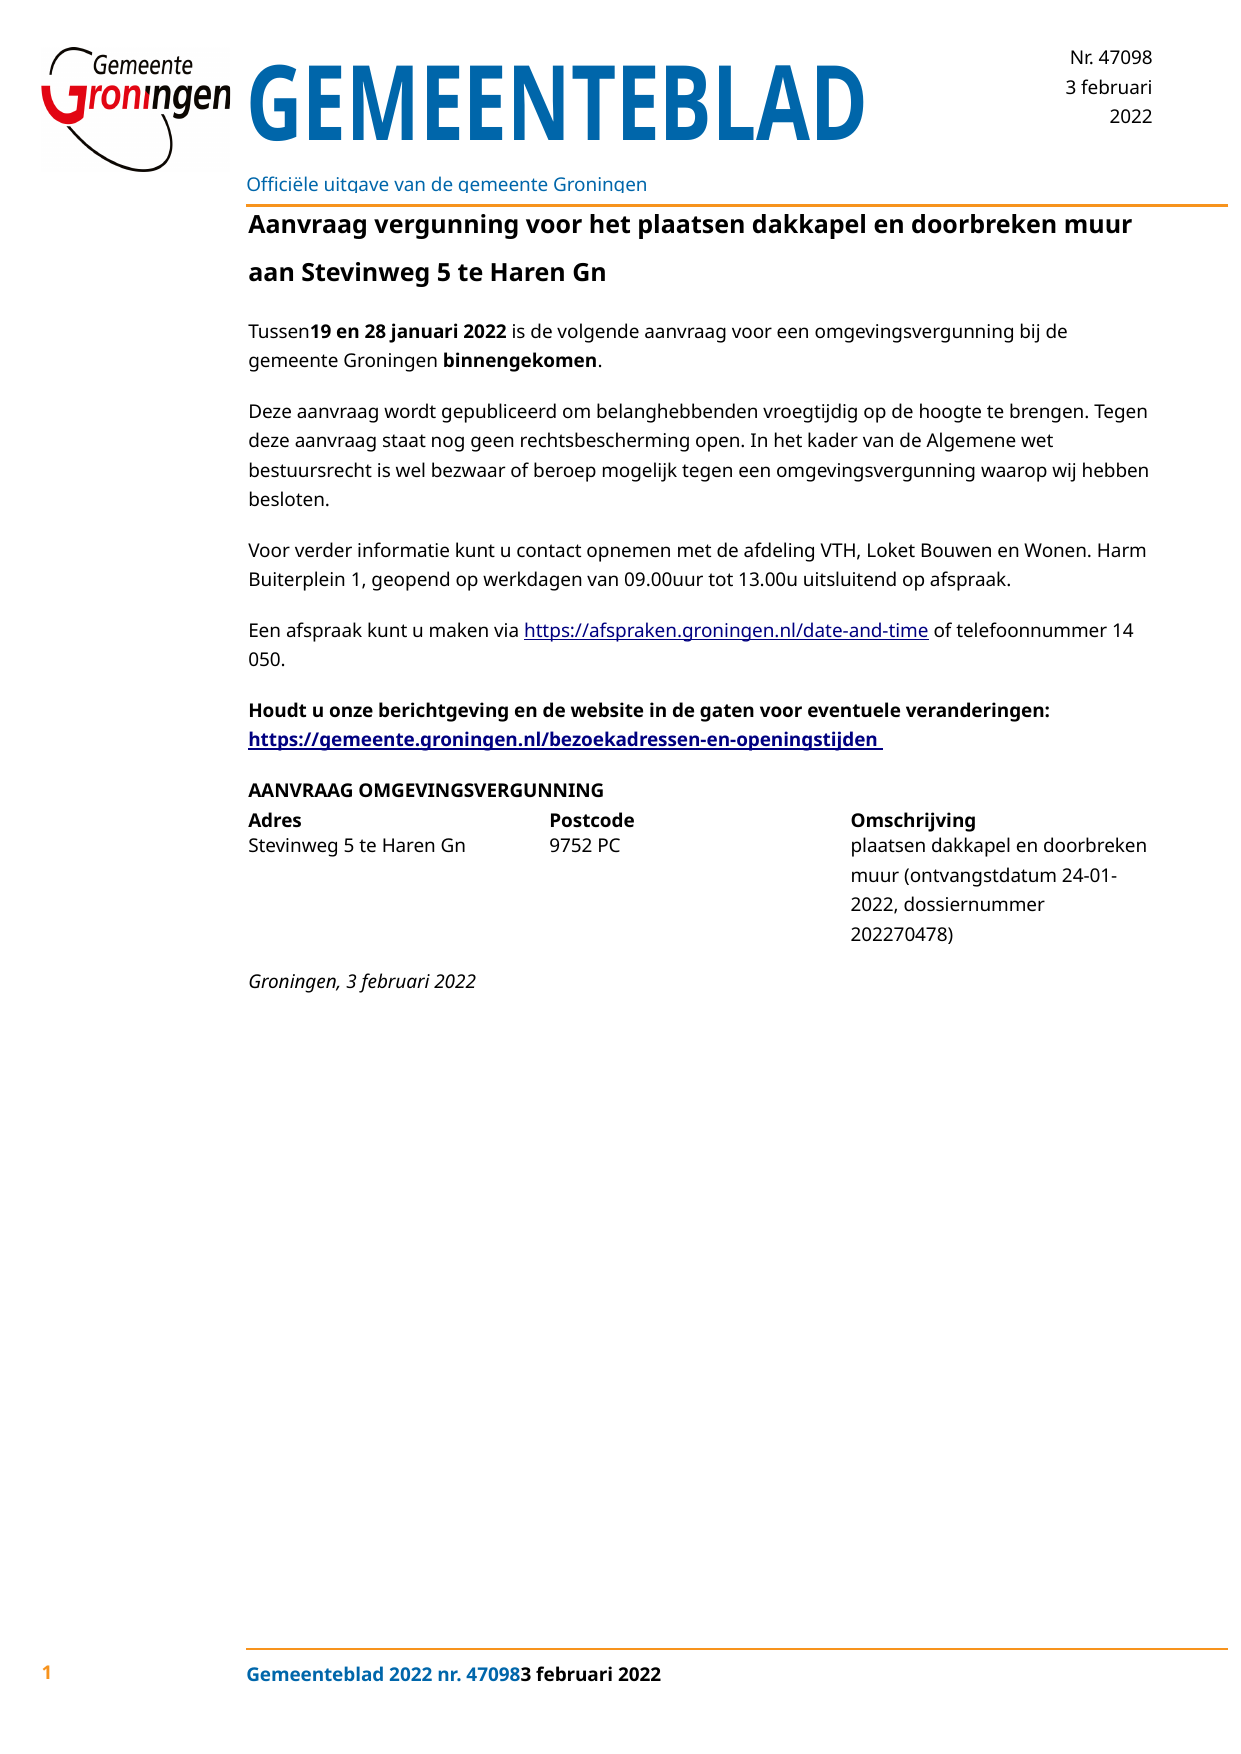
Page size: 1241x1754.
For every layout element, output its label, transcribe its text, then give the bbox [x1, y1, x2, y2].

table_cell plaatsen dakkapel en doorbreken muur (ontvangstdatum 24-01-2022, dossiernummer 202270478) [850, 833, 1152, 947]
text Aanvraag vergunning voor het plaatsen dakkapel en doorbreken muur aan Stevinweg 5 te Haren Gn [248, 207, 1152, 288]
table_cell 9752 PC [549, 833, 850, 947]
table_cell Stevinweg 5 te Haren Gn [248, 833, 549, 947]
text Voor verder informatie kunt u contact opnemen met de afdeling VTH, Loket Bouwen en Wonen. Harm Buiterplein 1, geopend op werkdagen van 09.00uur tot 13.00u uitsluitend op afspraak. [248, 537, 1152, 592]
text Deze aanvraag wordt gepubliceerd om belanghebbenden vroegtijdig op de hoogte te brengen. Tegen deze aanvraag staat nog geen rechtsbescherming open. In het kader van de Algemene wet bestuursrecht is wel bezwaar of beroep mogelijk tegen een omgevingsvergunning waarop wij hebben besloten. [248, 398, 1152, 512]
text AANVRAAG OMGEVINGSVERGUNNING [248, 777, 1152, 803]
text Een afspraak kunt u maken via https://afspraken.groningen.nl/date-and-time of telefoonnummer 14 050. [248, 617, 1152, 672]
text Houdt u onze berichtgeving en de website in de gaten voor eventuele veranderingen: https://gemeente.groningen.nl/bezoekadressen-en-openingstijden [248, 697, 1152, 752]
text Groningen, 3 februari 2022 [248, 968, 1152, 994]
table_header Adres [248, 807, 549, 832]
picture [41, 47, 231, 172]
table_header Omschrijving [850, 807, 1152, 832]
text Tussen19 en 28 januari 2022 is de volgende aanvraag voor een omgevingsvergunning bij de gemeente Groningen binnengekomen. [248, 318, 1152, 373]
table_header Postcode [549, 807, 850, 832]
